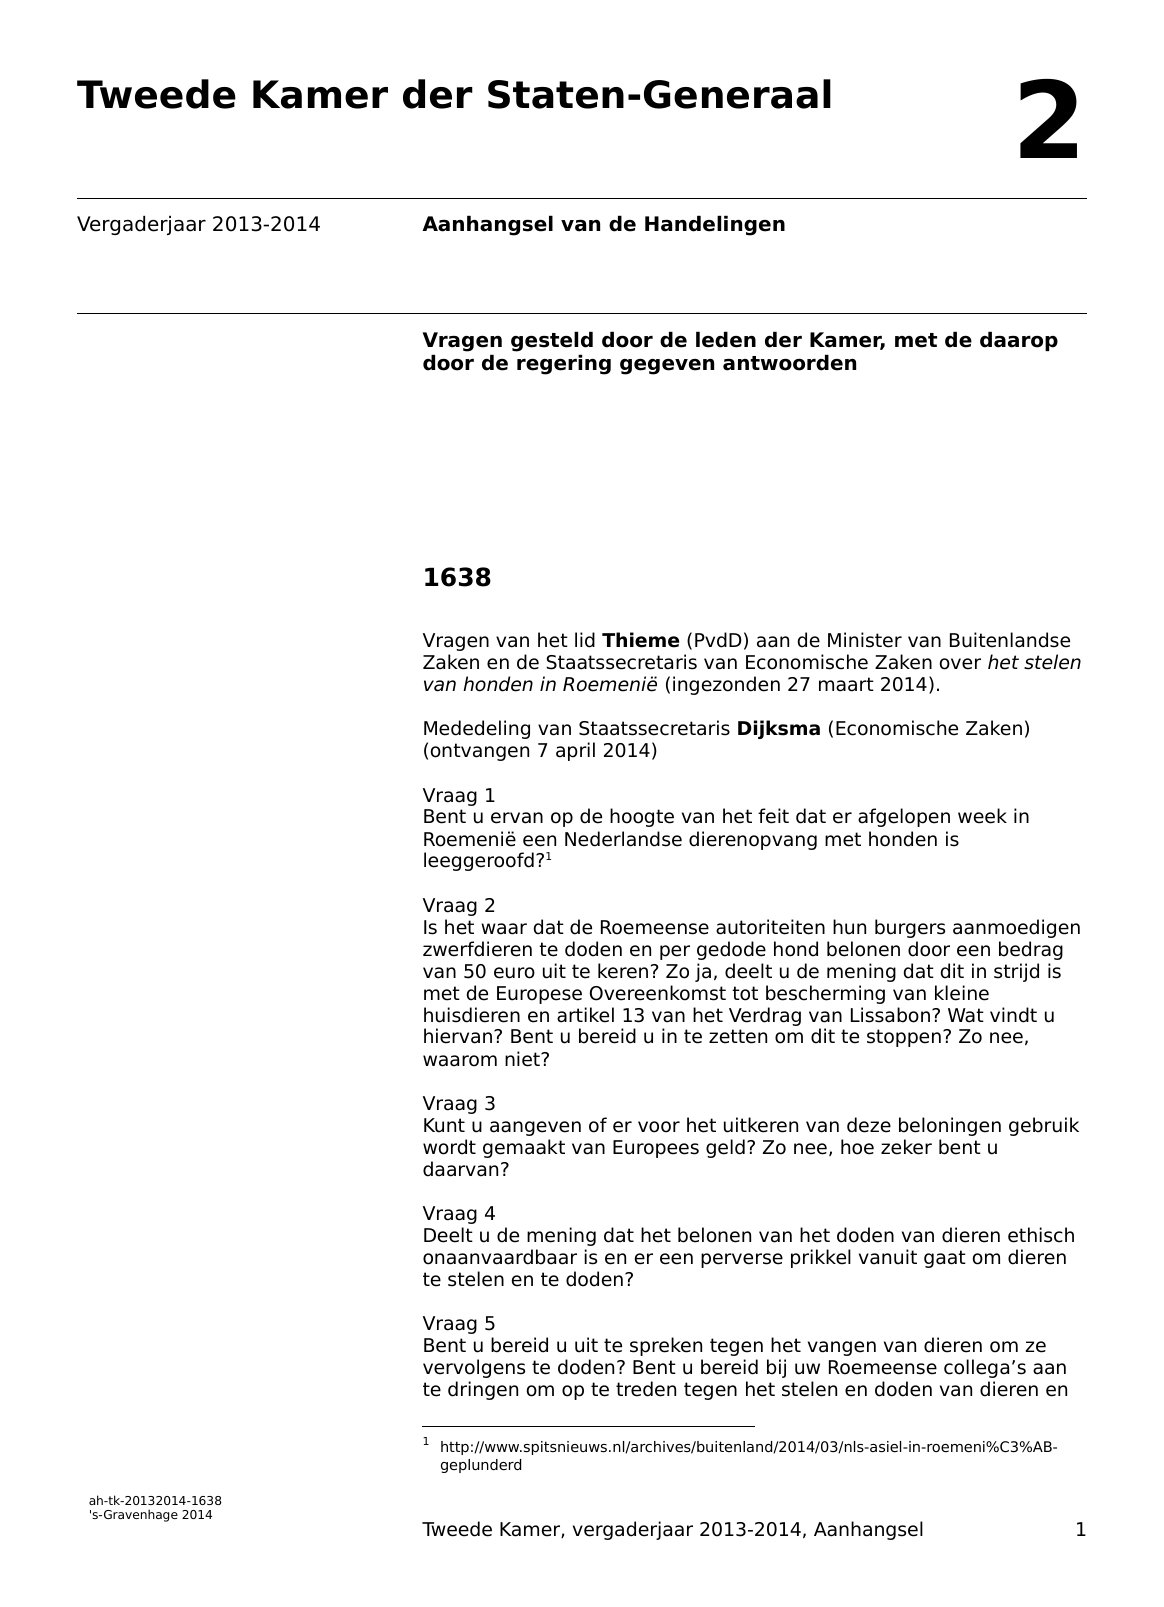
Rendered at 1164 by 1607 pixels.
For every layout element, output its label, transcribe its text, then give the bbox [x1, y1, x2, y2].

text Vraag 3 [422, 1093, 1087, 1114]
table_cell [77, 314, 422, 375]
text 1638 [422, 563, 1087, 592]
text Deelt u de mening dat het belonen van het doden van dieren ethisch onaanvaardbaar is en er een perverse prikkel vanuit gaat om dieren te stelen en te doden? [422, 1225, 1087, 1291]
text Mededeling van Staatssecretaris Dijksma (Economische Zaken) (ontvangen 7 april 2014) [422, 718, 1087, 762]
text Bent u ervan op de hoogte van het feit dat er afgelopen week in Roemenië een Nederlandse dierenopvang met honden is leeggeroofd? [422, 806, 1087, 872]
table_cell Aanhangsel van de Handelingen [422, 199, 1087, 313]
text Is het waar dat de Roemeense autoriteiten hun burgers aanmoedigen zwerfdieren te doden en per gedode hond belonen door een bedrag van 50 euro uit te keren? Zo ja, deelt u de mening dat dit in strijd is met de Europese Overeenkomst tot bescherming van kleine huisdieren en artikel 13 van het Verdrag van Lissabon? Wat vindt u hiervan? Bent u bereid u in te zetten om dit te stoppen? Zo nee, waarom niet? [422, 917, 1087, 1070]
text Vraag 4 [422, 1203, 1087, 1225]
text Vraag 5 [422, 1313, 1087, 1335]
text 's-Gravenhage 2014 [88, 1508, 323, 1522]
text Bent u bereid u uit te spreken tegen het vangen van dieren om ze vervolgens te doden? Bent u bereid bij uw Roemeense collega’s aan te dringen om op te treden tegen het stelen en doden van dieren en [422, 1335, 1087, 1401]
text ah-tk-20132014-1638 [88, 1494, 323, 1508]
table_cell Vragen gesteld door de leden der Kamer, met de daarop door de regering gegeven antwoorden [422, 314, 1087, 375]
table_header Tweede Kamer der Staten-Generaal [77, 59, 886, 198]
text Vragen van het lid Thieme (PvdD) aan de Minister van Buitenlandse Zaken en de Staatssecretaris van Economische Zaken over het stelen van honden in Roemenië (ingezonden 27 maart 2014). [422, 630, 1087, 696]
text Kunt u aangeven of er voor het uitkeren van deze beloningen gebruik wordt gemaakt van Europees geld? Zo nee, hoe zeker bent u daarvan? [422, 1114, 1087, 1181]
table_cell Vergaderjaar 2013-2014 [77, 199, 422, 313]
text Vraag 2 [422, 894, 1087, 917]
text http://www.spitsnieuws.nl/archives/buitenland/2014/03/nls-asiel-in-roemeni%C3%AB-geplunderd [422, 1435, 1087, 1474]
text Vraag 1 [422, 784, 1087, 806]
table_header 2 [886, 59, 1087, 198]
